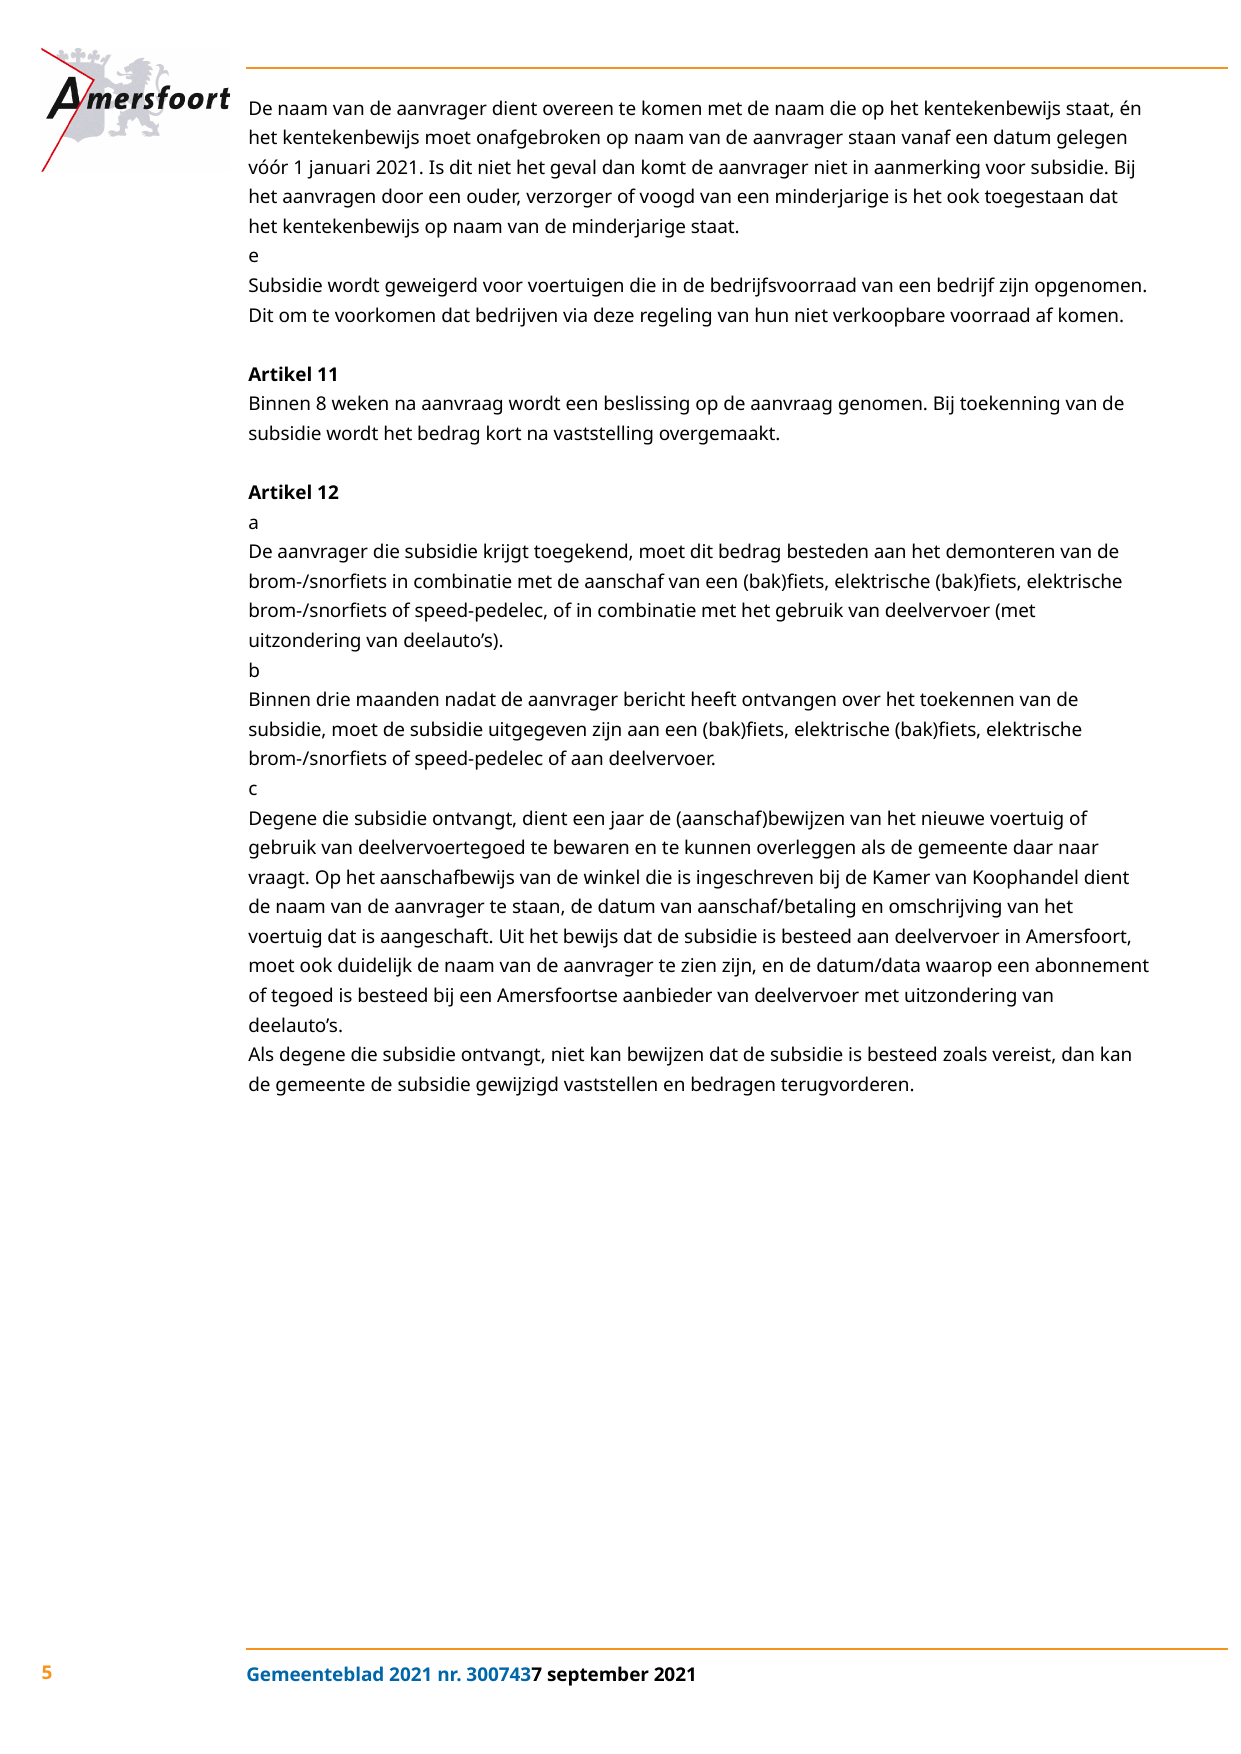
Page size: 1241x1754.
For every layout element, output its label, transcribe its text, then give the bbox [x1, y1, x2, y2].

text Degene die subsidie ontvangt, dient een jaar de (aanschaf)bewijzen van het nieuwe voertuig of gebruik van deelvervoertegoed te bewaren en te kunnen overleggen als de gemeente daar naar vraagt. Op het aanschafbewijs van de winkel die is ingeschreven bij de Kamer van Koophandel dient de naam van de aanvrager te staan, de datum van aanschaf/betaling en omschrijving van het voertuig dat is aangeschaft. Uit het bewijs dat de subsidie is besteed aan deelvervoer in Amersfoort, moet ook duidelijk de naam van de aanvrager te zien zijn, en de datum/data waarop een abonnement of tegoed is besteed bij een Amersfoortse aanbieder van deelvervoer met uitzondering van deelauto’s. [248, 805, 1152, 1038]
text Binnen drie maanden nadat de aanvrager bericht heeft ontvangen over het toekennen van de subsidie, moet de subsidie uitgegeven zijn aan een (bak)fiets, elektrische (bak)fiets, elektrische brom-/snorfiets of speed-pedelec of aan deelvervoer. [248, 686, 1152, 771]
text e [248, 243, 1152, 268]
text b [248, 657, 1152, 683]
text Als degene die subsidie ontvangt, niet kan bewijzen dat de subsidie is besteed zoals vereist, dan kan de gemeente de subsidie gewijzigd vaststellen en bedragen terugvorderen. [248, 1041, 1152, 1097]
text De naam van de aanvrager dient overeen te komen met de naam die op het kentekenbewijs staat, én het kentekenbewijs moet onafgebroken op naam van de aanvrager staan vanaf een datum gelegen vóór 1 januari 2021. Is dit niet het geval dan komt de aanvrager niet in aanmerking voor subsidie. Bij het aanvragen door een ouder, verzorger of voogd van een minderjarige is het ook toegestaan dat het kentekenbewijs op naam van de minderjarige staat. [248, 95, 1152, 239]
picture [41, 47, 231, 172]
text Binnen 8 weken na aanvraag wordt een beslissing op de aanvraag genomen. Bij toekenning van de subsidie wordt het bedrag kort na vaststelling overgemaakt. [248, 391, 1152, 446]
text Artikel 11 [248, 361, 1152, 387]
text Artikel 12 [248, 479, 1152, 505]
text Subsidie wordt geweigerd voor voertuigen die in de bedrijfsvoorraad van een bedrijf zijn opgenomen. Dit om te voorkomen dat bedrijven via deze regeling van hun niet verkoopbare voorraad af komen. [248, 272, 1152, 328]
text a [248, 509, 1152, 535]
text c [248, 775, 1152, 801]
text De aanvrager die subsidie krijgt toegekend, moet dit bedrag besteden aan het demonteren van de brom-/snorfiets in combinatie met de aanschaf van een (bak)fiets, elektrische (bak)fiets, elektrische brom-/snorfiets of speed-pedelec, of in combinatie met het gebruik van deelvervoer (met uitzondering van deelauto’s). [248, 538, 1152, 653]
